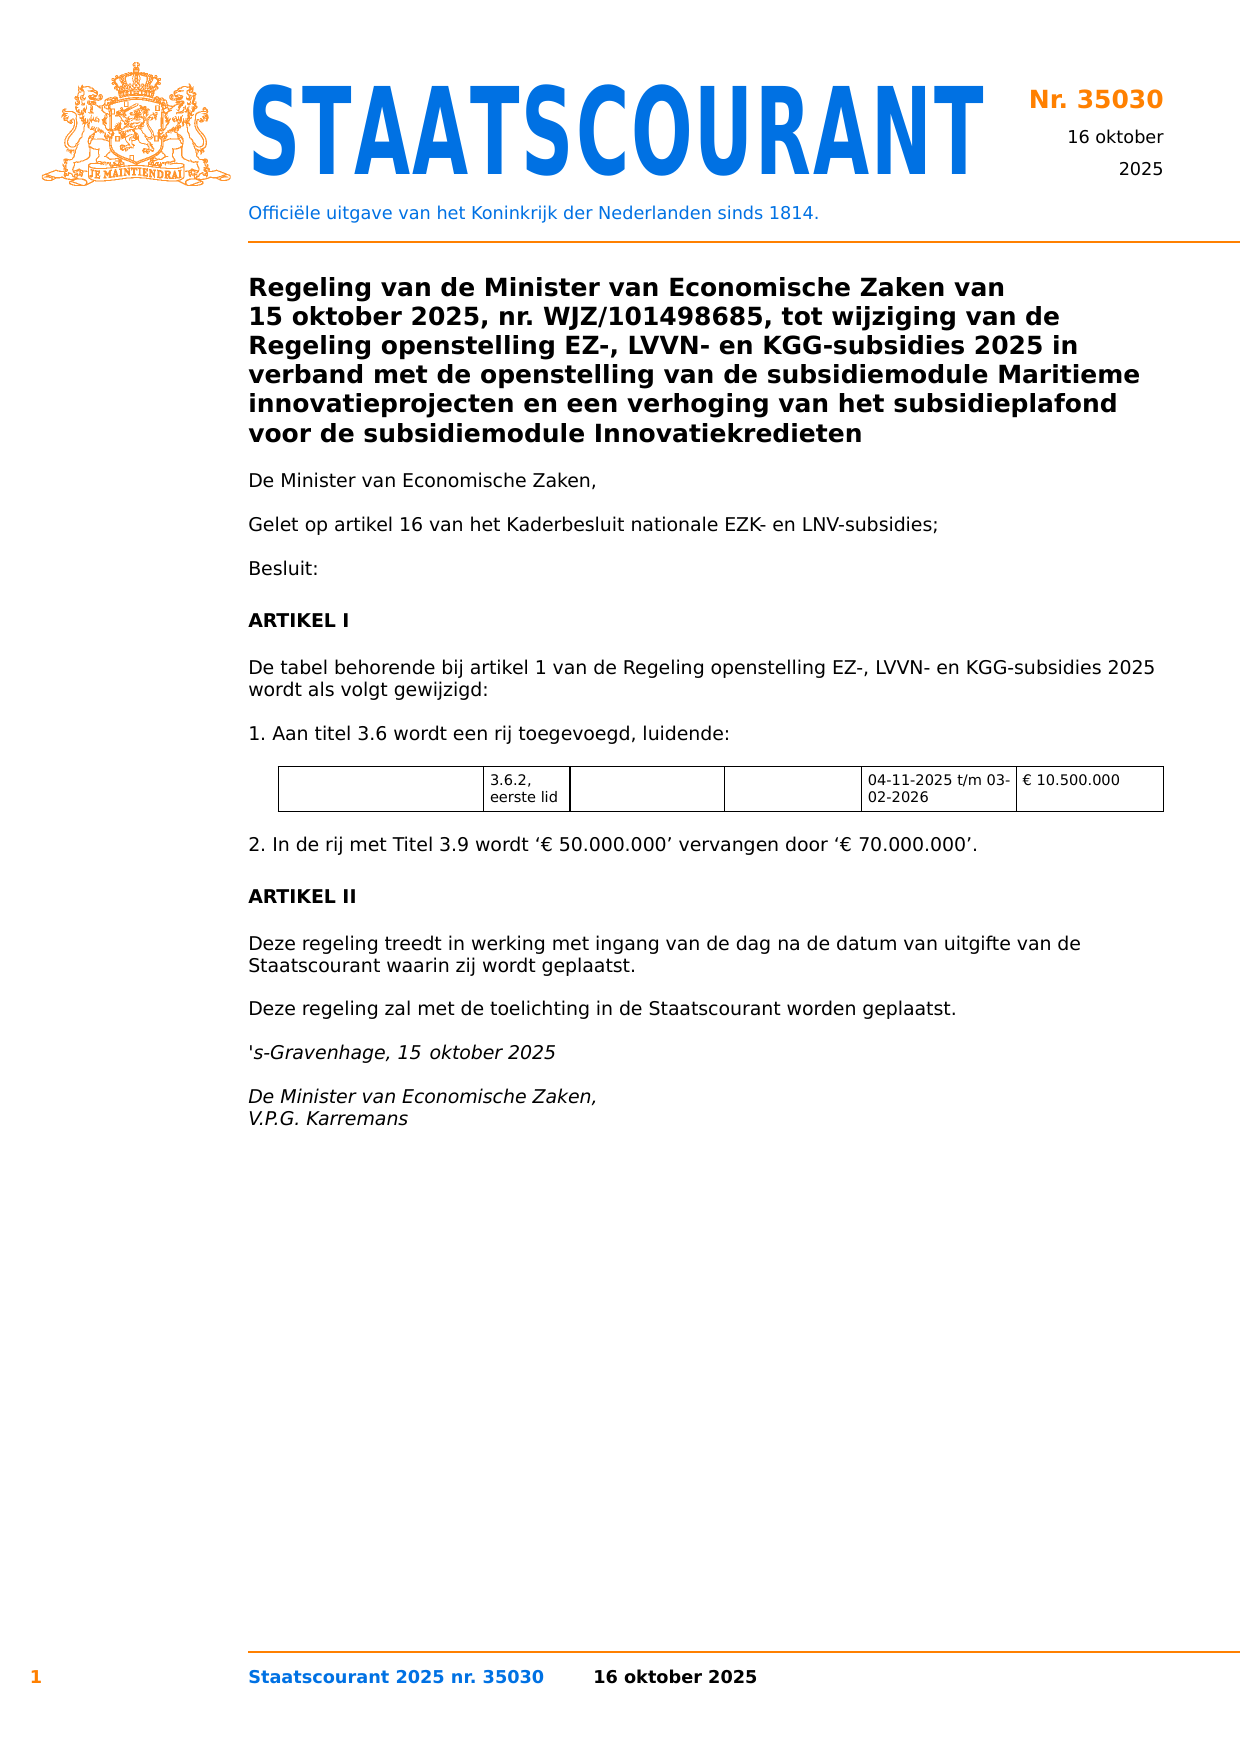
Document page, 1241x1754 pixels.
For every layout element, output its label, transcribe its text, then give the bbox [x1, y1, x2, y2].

text Deze regeling treedt in werking met ingang van de dag na de datum van uitgifte van de Staatscourant waarin zij wordt geplaatst. [248, 932, 1163, 976]
table_header Nr. 35030 [998, 62, 1240, 121]
table_header [725, 767, 861, 811]
subtitle ARTIKEL II [248, 886, 1163, 907]
table_header STAATSCOURANT [248, 62, 998, 203]
subtitle ARTIKEL I [248, 609, 1163, 632]
table_header 04-11-2025 t/m 03-02-2026 [862, 767, 1016, 811]
text Besluit: [248, 558, 1163, 579]
text De tabel behorende bij artikel 1 van de Regeling openstelling EZ-, LVVN- en KGG-subsidies 2025 wordt als volgt gewijzigd: [248, 657, 1163, 701]
table_cell Officiële uitgave van het Koninkrijk der Nederlanden sinds 1814. [248, 203, 1240, 241]
picture [41, 62, 231, 186]
text 1. Aan titel 3.6 wordt een rij toegevoegd, luidende: [248, 722, 1163, 744]
table_header 3.6.2, eerste lid [484, 767, 569, 811]
text 2. In de rij met Titel 3.9 wordt ‘€ 50.000.000’ vervangen door ‘€ 70.000.000’. [248, 833, 1163, 856]
table_cell 2025 [998, 153, 1240, 203]
table_header [571, 767, 724, 811]
table_header € 10.500.000 [1017, 767, 1163, 811]
text De Minister van Economische Zaken, [248, 470, 1163, 492]
text Deze regeling zal met de toelichting in de Staatscourant worden geplaatst. [248, 998, 1163, 1020]
subtitle Regeling van de Minister van Economische Zaken van 15 oktober 2025, nr. WJZ/101498685, tot wijziging van de Regeling openstelling EZ-, LVVN- en KGG-subsidies 2025 in verband met de openstelling van de subsidiemodule Maritieme innovatieprojecten en een verhoging van het subsidieplafond voor de subsidiemodule Innovatiekredieten [248, 273, 1163, 448]
table_cell 16 oktober [998, 121, 1240, 153]
text Gelet op artikel 16 van het Kaderbesluit nationale EZK- en LNV-subsidies; [248, 514, 1163, 536]
text De Minister van Economische Zaken, V.P.G. Karremans [248, 1086, 1163, 1130]
table_header [279, 767, 483, 811]
table_header [25, 62, 248, 241]
text 's-Gravenhage, 15 oktober 2025 [248, 1042, 1163, 1064]
